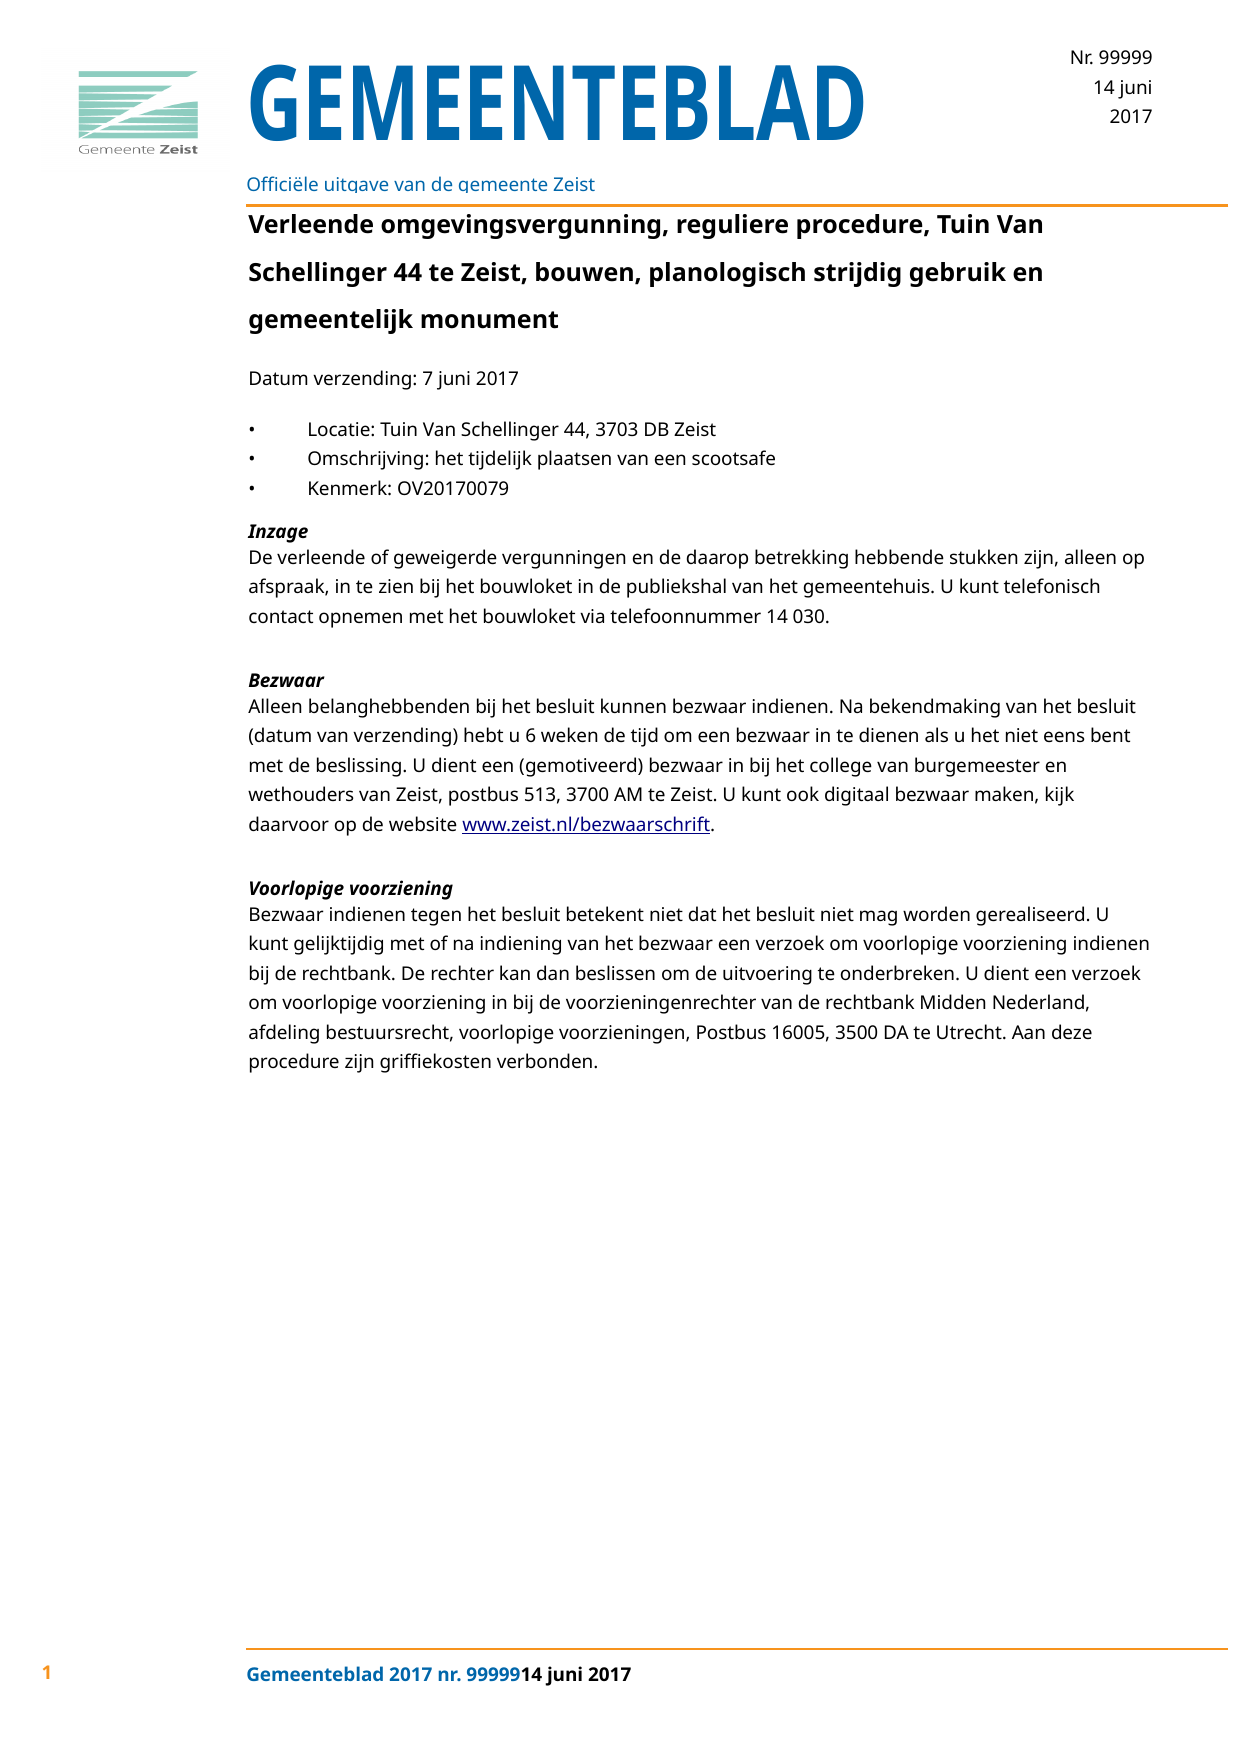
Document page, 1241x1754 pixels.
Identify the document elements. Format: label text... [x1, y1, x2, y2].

text Alleen belanghebbenden bij het besluit kunnen bezwaar indienen. Na bekendmaking van het besluit (datum van verzending) hebt u 6 weken de tijd om een bezwaar in te dienen als u het niet eens bent met de beslissing. U dient een (gemotiveerd) bezwaar in bij het college van burgemeester en wethouders van Zeist, postbus 513, 3700 AM te Zeist. U kunt ook digitaal bezwaar maken, kijk daarvoor op de website www.zeist.nl/bezwaarschrift. [248, 693, 1152, 837]
text Inzage [248, 518, 1152, 544]
text Voorlopige voorziening [248, 875, 1152, 901]
text Datum verzending: 7 juni 2017 [248, 366, 1152, 391]
list Locatie: Tuin Van Schellinger 44, 3703 DB Zeist [248, 416, 1152, 442]
text Bezwaar indienen tegen het besluit betekent niet dat het besluit niet mag worden gerealiseerd. U kunt gelijktijdig met of na indiening van het bezwaar een verzoek om voorlopige voorziening indienen bij de rechtbank. De rechter kan dan beslissen om de uitvoering te onderbreken. U dient een verzoek om voorlopige voorziening in bij de voorzieningenrechter van de rechtbank Midden Nederland, afdeling bestuursrecht, voorlopige voorzieningen, Postbus 16005, 3500 DA te Utrecht. Aan deze procedure zijn griffiekosten verbonden. [248, 901, 1152, 1074]
text De verleende of geweigerde vergunningen en de daarop betrekking hebbende stukken zijn, alleen op afspraak, in te zien bij het bouwloket in de publiekshal van het gemeentehuis. U kunt telefonisch contact opnemen met het bouwloket via telefoonnummer 14 030. [248, 544, 1152, 629]
list Kenmerk: OV20170079 [248, 475, 1152, 501]
list Omschrijving: het tijdelijk plaatsen van een scootsafe [248, 446, 1152, 471]
text Verleende omgevingsvergunning, reguliere procedure, Tuin Van Schellinger 44 te Zeist, bouwen, planologisch strijdig gebruik en gemeentelijk monument [248, 207, 1152, 336]
text Bezwaar [248, 667, 1152, 693]
picture [41, 47, 231, 172]
